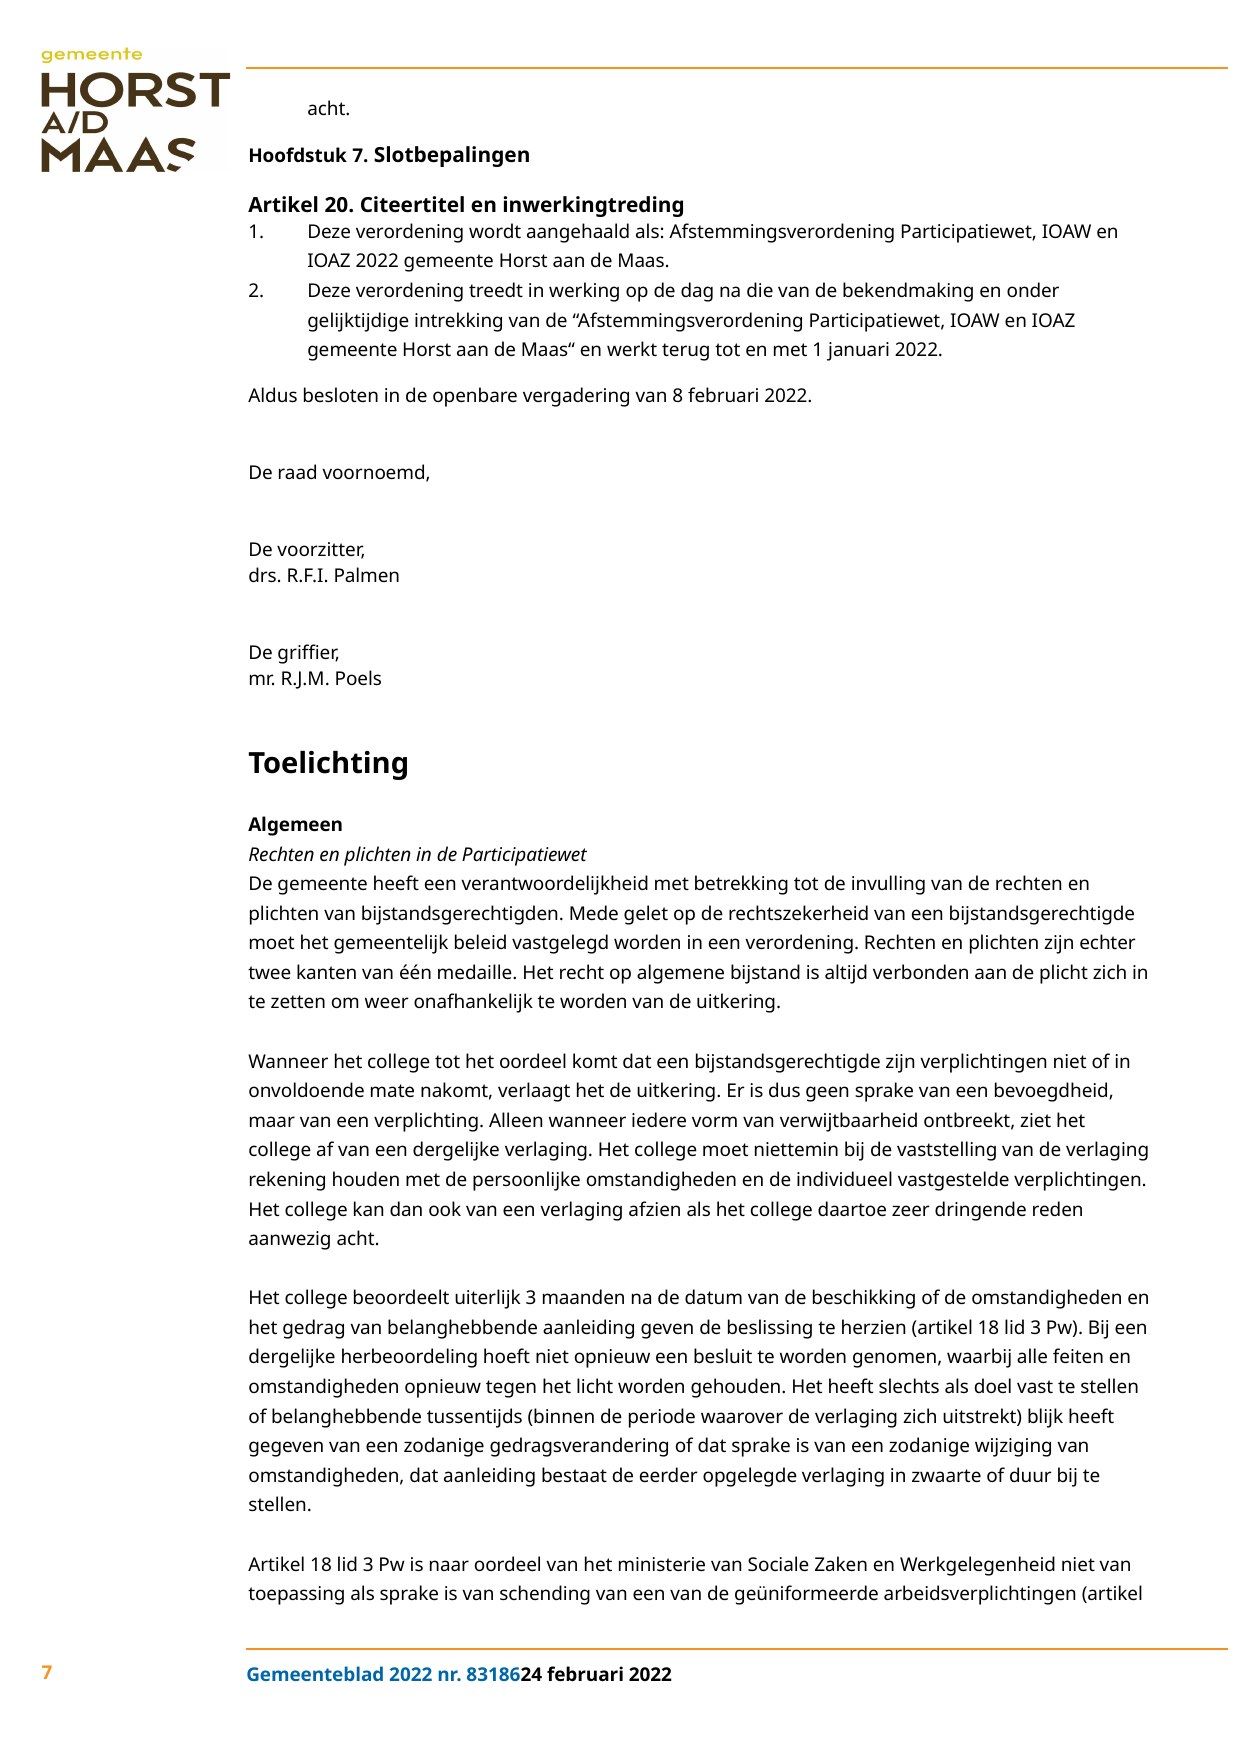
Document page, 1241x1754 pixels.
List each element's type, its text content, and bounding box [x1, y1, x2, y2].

text Het college beoordeelt uiterlijk 3 maanden na de datum van de beschikking of de omstandigheden en het gedrag van belanghebbende aanleiding geven de beslissing te herzien (artikel 18 lid 3 Pw). Bij een dergelijke herbeoordeling hoeft niet opnieuw een besluit te worden genomen, waarbij alle feiten en omstandigheden opnieuw tegen het licht worden gehouden. Het heeft slechts als doel vast te stellen of belanghebbende tussentijds (binnen de periode waarover de verlaging zich uitstrekt) blijk heeft gegeven van een zodanige gedragsverandering of dat sprake is van een zodanige wijziging van omstandigheden, dat aanleiding bestaat de eerder opgelegde verlaging in zwaarte of duur bij te stellen. [248, 1284, 1152, 1517]
text Artikel 18 lid 3 Pw is naar oordeel van het ministerie van Sociale Zaken en Werkgelegenheid niet van toepassing als sprake is van schending van een van de geüniformeerde arbeidsverplichtingen (artikel [248, 1551, 1152, 1606]
list acht. [248, 95, 1152, 121]
text De voorzitter, [248, 536, 1152, 562]
text Rechten en plichten in de Participatiewet [248, 841, 1152, 866]
list Deze verordening treedt in werking op de dag na die van de bekendmaking en onder gelijktijdige intrekking van de “Afstemmingsverordening Participatiewet, IOAW en IOAZ gemeente Horst aan de Maas“ en werkt terug tot en met 1 januari 2022. [248, 277, 1152, 362]
text Artikel 20. Citeertitel en inwerkingtreding [248, 190, 1152, 218]
list Deze verordening wordt aangehaald als: Afstemmingsverordening Participatiewet, IOAW en IOAZ 2022 gemeente Horst aan de Maas. [248, 218, 1152, 273]
text mr. R.J.M. Poels [248, 665, 1152, 691]
text De gemeente heeft een verantwoordelijkheid met betrekking tot de invulling van de rechten en plichten van bijstandsgerechtigden. Mede gelet op de rechtszekerheid van een bijstandsgerechtigde moet het gemeentelijk beleid vastgelegd worden in een verordening. Rechten en plichten zijn echter twee kanten van één medaille. Het recht op algemene bijstand is altijd verbonden aan de plicht zich in te zetten om weer onafhankelijk te worden van de uitkering. [248, 870, 1152, 1014]
text De raad voornoemd, [248, 459, 1152, 485]
text De griffier, [248, 639, 1152, 665]
text drs. R.F.I. Palmen [248, 562, 1152, 588]
text Aldus besloten in de openbare vergadering van 8 februari 2022. [248, 382, 1152, 408]
text Algemeen [248, 811, 1152, 837]
text Wanneer het college tot het oordeel komt dat een bijstandsgerechtigde zijn verplichtingen niet of in onvoldoende mate nakomt, verlaagt het de uitkering. Er is dus geen sprake van een bevoegdheid, maar van een verplichting. Alleen wanneer iedere vorm van verwijtbaarheid ontbreekt, ziet het college af van een dergelijke verlaging. Het college moet niettemin bij de vaststelling van de verlaging rekening houden met de persoonlijke omstandigheden en de individueel vastgestelde verplichtingen. Het college kan dan ook van een verlaging afzien als het college daartoe zeer dringende reden aanwezig acht. [248, 1048, 1152, 1251]
text Hoofdstuk 7. Slotbepalingen [248, 140, 1152, 169]
picture [41, 47, 231, 172]
text Toelichting [248, 742, 1152, 782]
